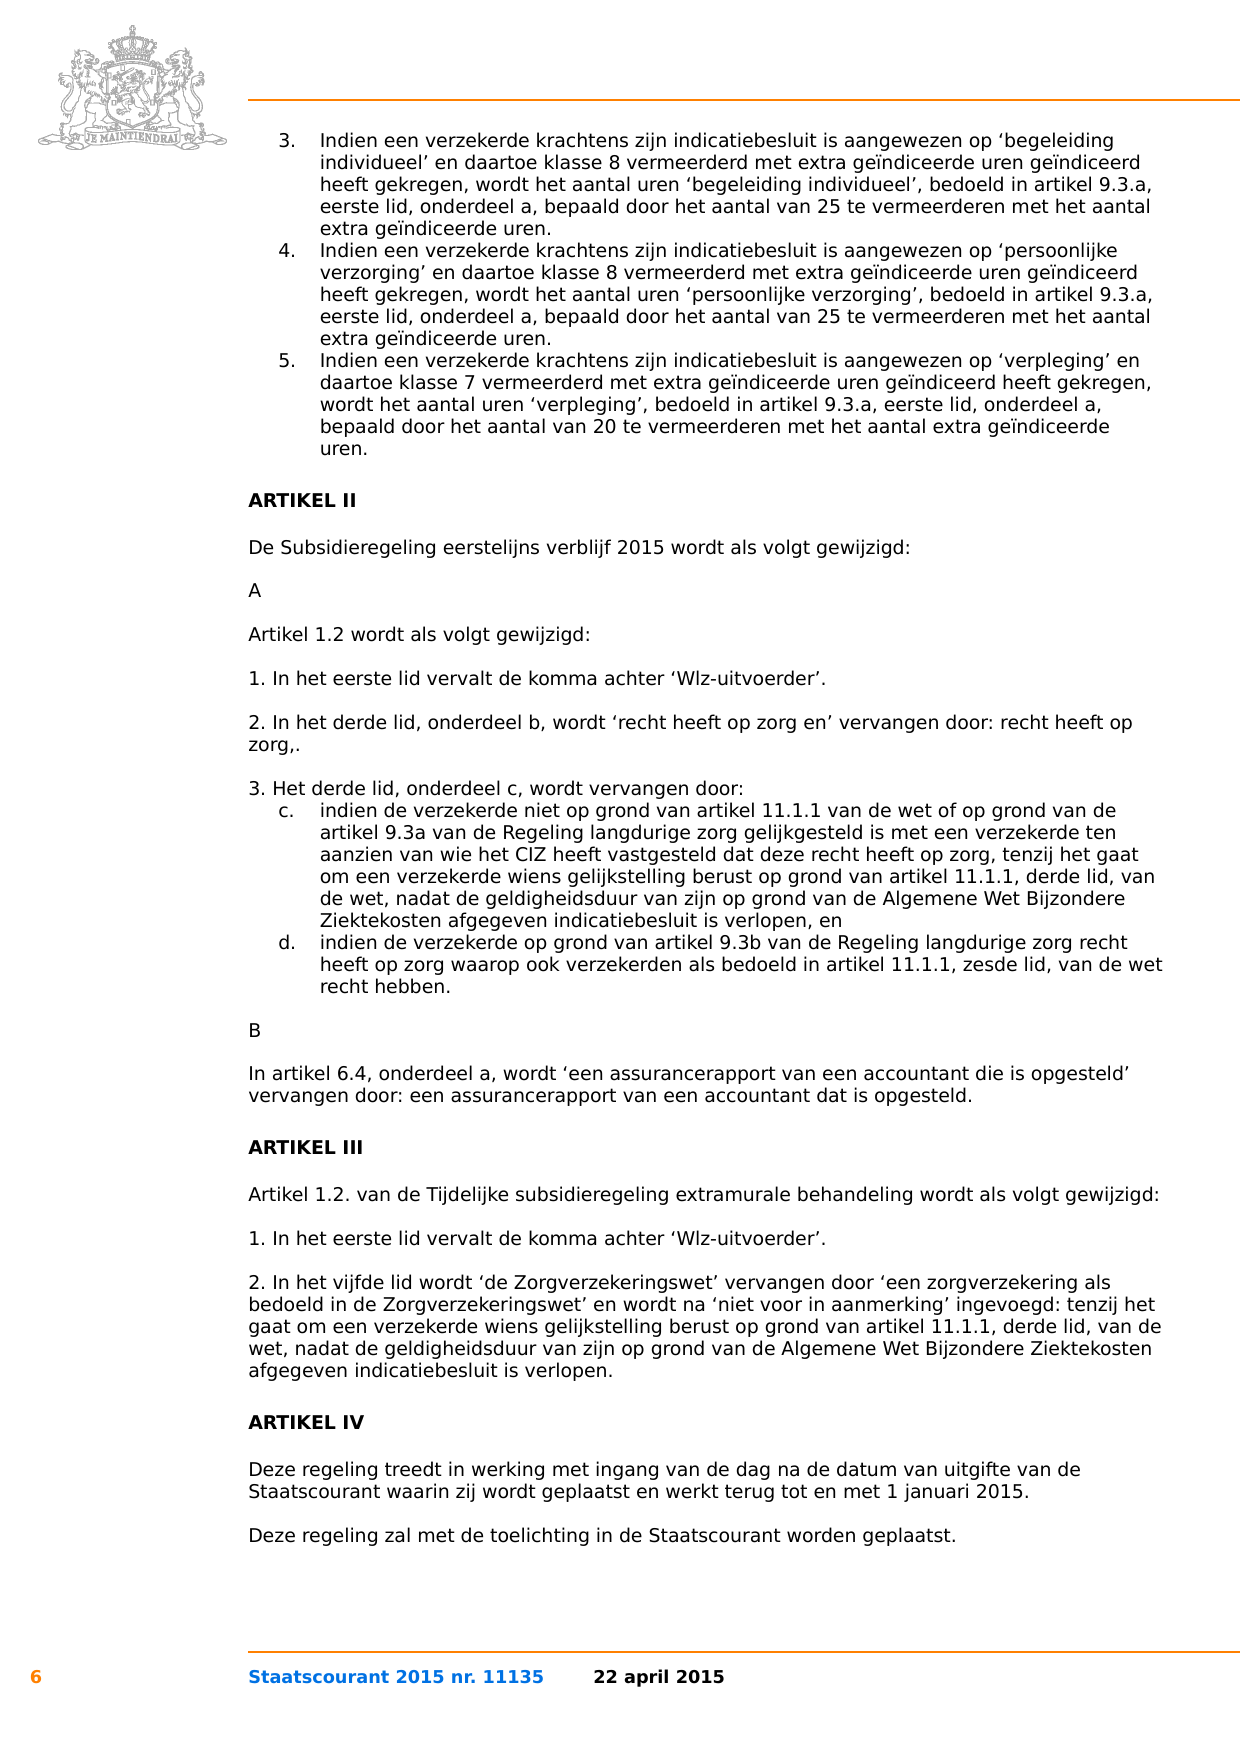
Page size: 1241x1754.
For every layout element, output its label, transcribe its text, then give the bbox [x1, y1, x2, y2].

text In artikel 6.4, onderdeel a, wordt ‘een assurancerapport van een accountant die is opgesteld’ vervangen door: een assurancerapport van een accountant dat is opgesteld. [248, 1063, 1163, 1107]
subtitle ARTIKEL III [248, 1137, 1163, 1159]
text 4. Indien een verzekerde krachtens zijn indicatiebesluit is aangewezen op ‘persoonlijke verzorging’ en daartoe klasse 8 vermeerderd met extra geïndiceerde uren geïndiceerd heeft gekregen, wordt het aantal uren ‘persoonlijke verzorging’, bedoeld in artikel 9.3.a, eerste lid, onderdeel a, bepaald door het aantal van 25 te vermeerderen met het aantal extra geïndiceerde uren. [278, 240, 1163, 350]
text 2. In het derde lid, onderdeel b, wordt ‘recht heeft op zorg en’ vervangen door: recht heeft op zorg,. [248, 712, 1163, 756]
text c. indien de verzekerde niet op grond van artikel 11.1.1 van de wet of op grond van de artikel 9.3a van de Regeling langdurige zorg gelijkgesteld is met een verzekerde ten aanzien van wie het CIZ heeft vastgesteld dat deze recht heeft op zorg, tenzij het gaat om een verzekerde wiens gelijkstelling berust op grond van artikel 11.1.1, derde lid, van de wet, nadat de geldigheidsduur van zijn op grond van de Algemene Wet Bijzondere Ziektekosten afgegeven indicatiebesluit is verlopen, en [278, 800, 1163, 932]
subtitle ARTIKEL II [248, 489, 1163, 512]
text Deze regeling zal met de toelichting in de Staatscourant worden geplaatst. [248, 1525, 1163, 1547]
text d. indien de verzekerde op grond van artikel 9.3b van de Regeling langdurige zorg recht heeft op zorg waarop ook verzekerden als bedoeld in artikel 11.1.1, zesde lid, van de wet recht hebben. [278, 932, 1163, 998]
text Artikel 1.2 wordt als volgt gewijzigd: [248, 624, 1163, 646]
text 3. Het derde lid, onderdeel c, wordt vervangen door: [248, 778, 1163, 800]
text Deze regeling treedt in werking met ingang van de dag na de datum van uitgifte van de Staatscourant waarin zij wordt geplaatst en werkt terug tot en met 1 januari 2015. [248, 1459, 1163, 1503]
text 3. Indien een verzekerde krachtens zijn indicatiebesluit is aangewezen op ‘begeleiding individueel’ en daartoe klasse 8 vermeerderd met extra geïndiceerde uren geïndiceerd heeft gekregen, wordt het aantal uren ‘begeleiding individueel’, bedoeld in artikel 9.3.a, eerste lid, onderdeel a, bepaald door het aantal van 25 te vermeerderen met het aantal extra geïndiceerde uren. [278, 130, 1163, 240]
subtitle ARTIKEL IV [248, 1412, 1163, 1434]
text De Subsidieregeling eerstelijns verblijf 2015 wordt als volgt gewijzigd: [248, 537, 1163, 558]
text 5. Indien een verzekerde krachtens zijn indicatiebesluit is aangewezen op ‘verpleging’ en daartoe klasse 7 vermeerderd met extra geïndiceerde uren geïndiceerd heeft gekregen, wordt het aantal uren ‘verpleging’, bedoeld in artikel 9.3.a, eerste lid, onderdeel a, bepaald door het aantal van 20 te vermeerderen met het aantal extra geïndiceerde uren. [278, 350, 1163, 459]
text 2. In het vijfde lid wordt ‘de Zorgverzekeringswet’ vervangen door ‘een zorgverzekering als bedoeld in de Zorgverzekeringswet’ en wordt na ‘niet voor in aanmerking’ ingevoegd: tenzij het gaat om een verzekerde wiens gelijkstelling berust op grond van artikel 11.1.1, derde lid, van de wet, nadat de geldigheidsduur van zijn op grond van de Algemene Wet Bijzondere Ziektekosten afgegeven indicatiebesluit is verlopen. [248, 1272, 1163, 1382]
text 1. In het eerste lid vervalt de komma achter ‘Wlz-uitvoerder’. [248, 668, 1163, 690]
text Artikel 1.2. van de Tijdelijke subsidieregeling extramurale behandeling wordt als volgt gewijzigd: [248, 1184, 1163, 1206]
text 1. In het eerste lid vervalt de komma achter ‘Wlz-uitvoerder’. [248, 1228, 1163, 1250]
picture [38, 25, 227, 150]
text A [248, 580, 1163, 602]
text B [248, 1019, 1163, 1041]
